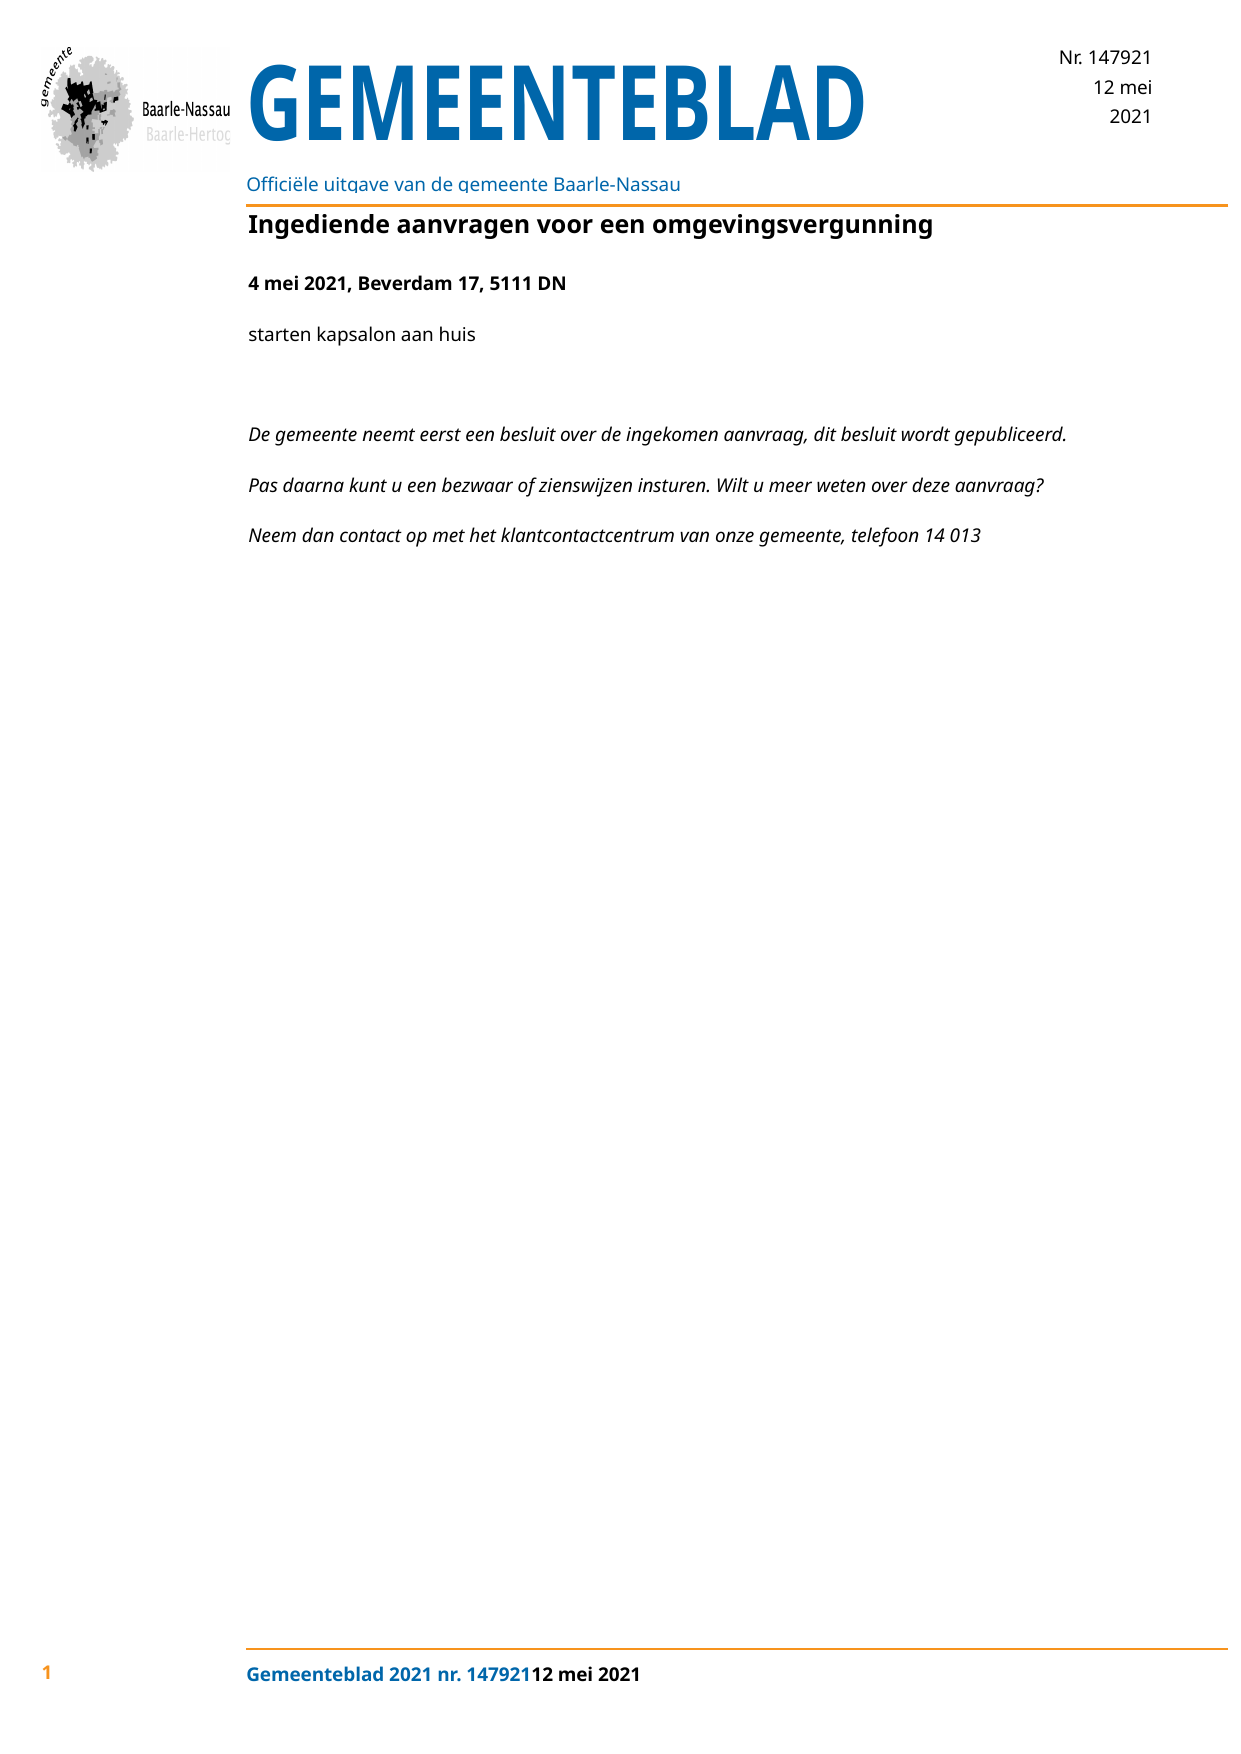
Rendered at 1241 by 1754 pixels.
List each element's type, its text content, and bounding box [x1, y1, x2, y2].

text Pas daarna kunt u een bezwaar of zienswijzen insturen. Wilt u meer weten over deze aanvraag? [248, 472, 1152, 498]
text starten kapsalon aan huis [248, 321, 1152, 346]
text De gemeente neemt eerst een besluit over de ingekomen aanvraag, dit besluit wordt gepubliceerd. [248, 422, 1152, 447]
text Neem dan contact op met het klantcontactcentrum van onze gemeente, telefoon 14 013 [248, 522, 1152, 548]
picture [41, 47, 231, 172]
text 4 mei 2021, Beverdam 17, 5111 DN [248, 270, 1152, 296]
text Ingediende aanvragen voor een omgevingsvergunning [248, 207, 1152, 241]
